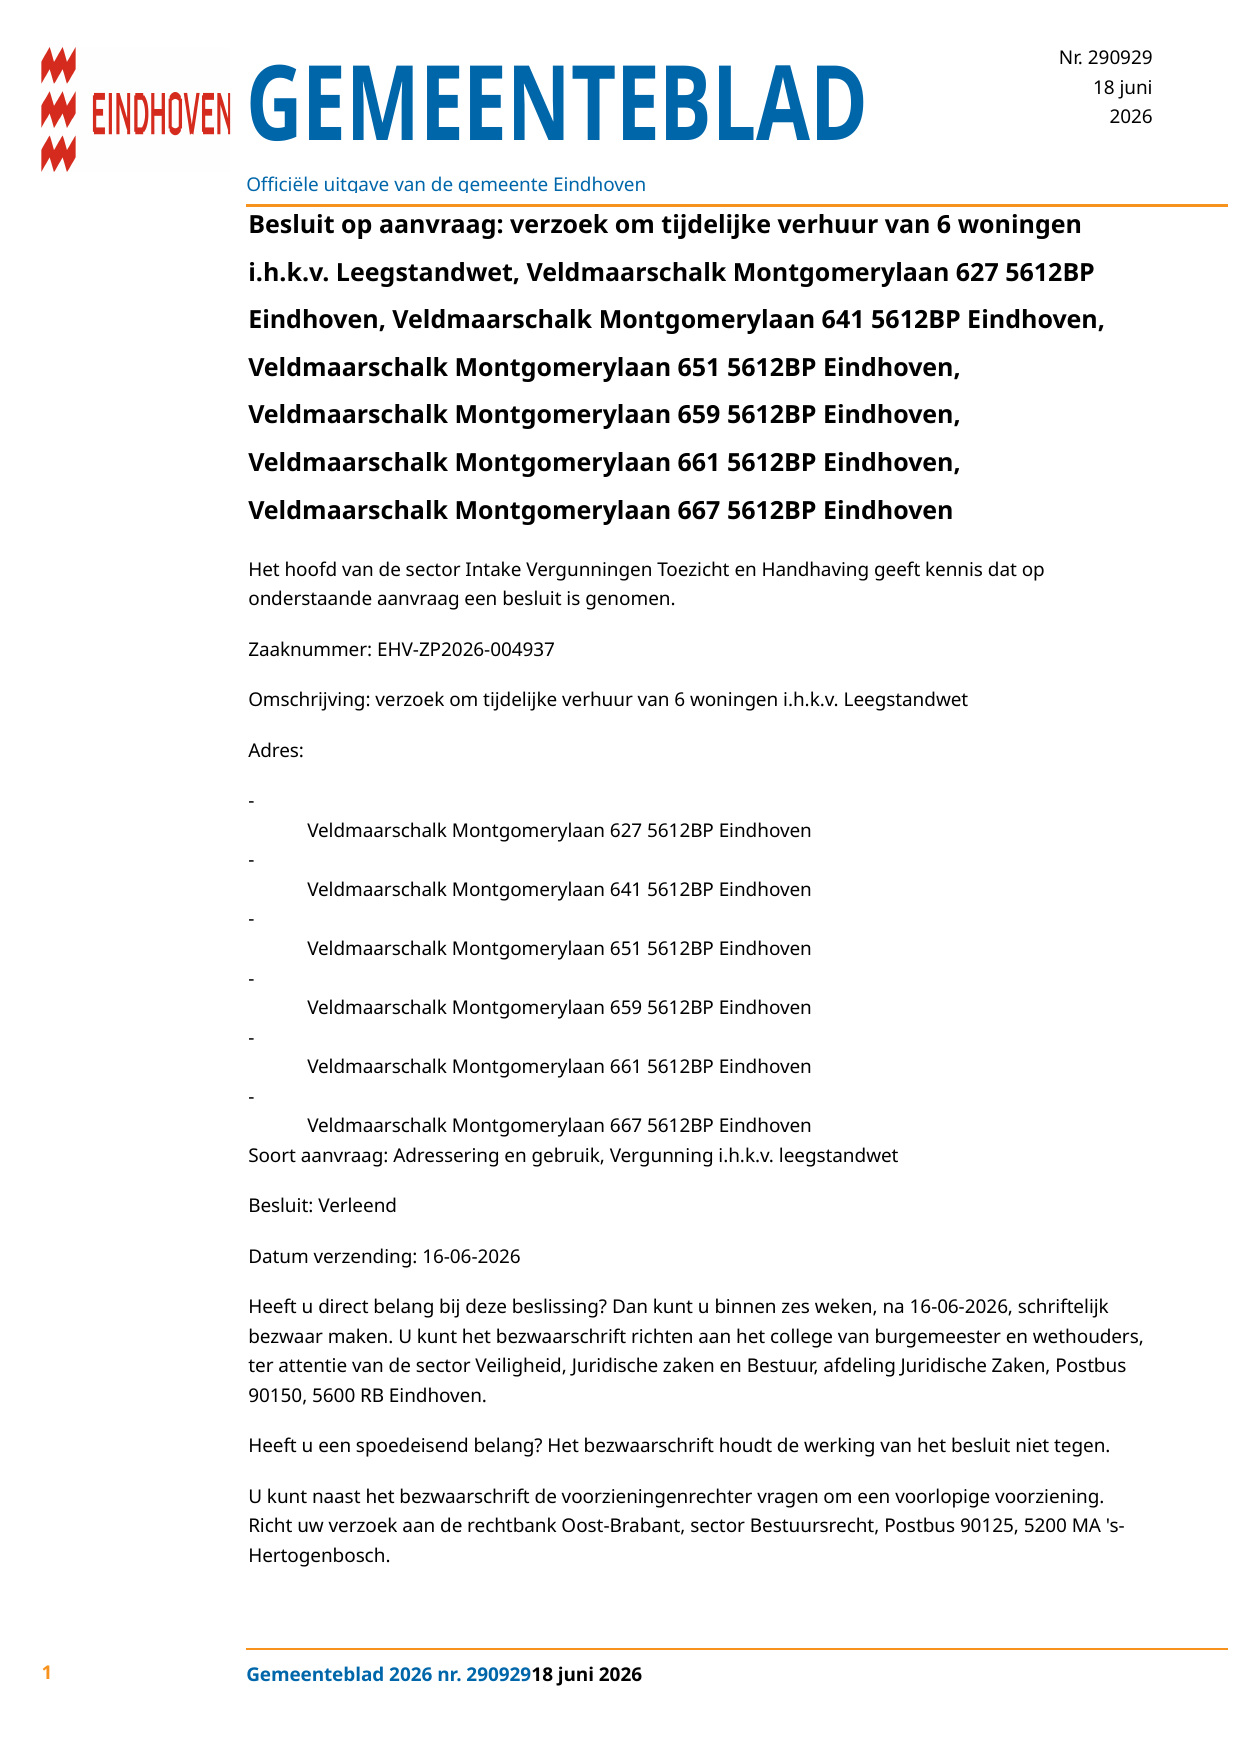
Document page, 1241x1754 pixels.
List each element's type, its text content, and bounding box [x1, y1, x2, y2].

text Het hoofd van de sector Intake Vergunningen Toezicht en Handhaving geeft kennis dat op onderstaande aanvraag een besluit is genomen. [248, 556, 1152, 611]
text Adres: [248, 737, 1152, 762]
text Soort aanvraag: Adressering en gebruik, Vergunning i.h.k.v. leegstandwet [248, 1142, 1152, 1168]
picture [41, 47, 231, 172]
text Besluit op aanvraag: verzoek om tijdelijke verhuur van 6 woningen i.h.k.v. Leegstandwet, Veldmaarschalk Montgomerylaan 627 5612BP Eindhoven, Veldmaarschalk Montgomerylaan 641 5612BP Eindhoven, Veldmaarschalk Montgomerylaan 651 5612BP Eindhoven, Veldmaarschalk Montgomerylaan 659 5612BP Eindhoven, Veldmaarschalk Montgomerylaan 661 5612BP Eindhoven, Veldmaarschalk Montgomerylaan 667 5612BP Eindhoven [248, 207, 1152, 526]
list Veldmaarschalk Montgomerylaan 641 5612BP Eindhoven [248, 876, 1152, 902]
text Datum verzending: 16-06-2026 [248, 1243, 1152, 1269]
text Omschrijving: verzoek om tijdelijke verhuur van 6 woningen i.h.k.v. Leegstandwet [248, 686, 1152, 712]
list Veldmaarschalk Montgomerylaan 651 5612BP Eindhoven [248, 935, 1152, 961]
list Veldmaarschalk Montgomerylaan 667 5612BP Eindhoven [248, 1113, 1152, 1138]
list Veldmaarschalk Montgomerylaan 659 5612BP Eindhoven [248, 994, 1152, 1020]
text Heeft u een spoedeisend belang? Het bezwaarschrift houdt de werking van het besluit niet tegen. [248, 1433, 1152, 1458]
list Veldmaarschalk Montgomerylaan 627 5612BP Eindhoven [248, 817, 1152, 842]
text Heeft u direct belang bij deze beslissing? Dan kunt u binnen zes weken, na 16-06-2026, schriftelijk bezwaar maken. U kunt het bezwaarschrift richten aan het college van burgemeester en wethouders, ter attentie van de sector Veiligheid, Juridische zaken en Bestuur, afdeling Juridische Zaken, Postbus 90150, 5600 RB Eindhoven. [248, 1293, 1152, 1408]
text Besluit: Verleend [248, 1193, 1152, 1218]
list Veldmaarschalk Montgomerylaan 661 5612BP Eindhoven [248, 1053, 1152, 1079]
text U kunt naast het bezwaarschrift de voorzieningenrechter vragen om een voorlopige voorziening. Richt uw verzoek aan de rechtbank Oost-Brabant, sector Bestuursrecht, Postbus 90125, 5200 MA 's-Hertogenbosch. [248, 1483, 1152, 1568]
text Zaaknummer: EHV-ZP2026-004937 [248, 636, 1152, 662]
